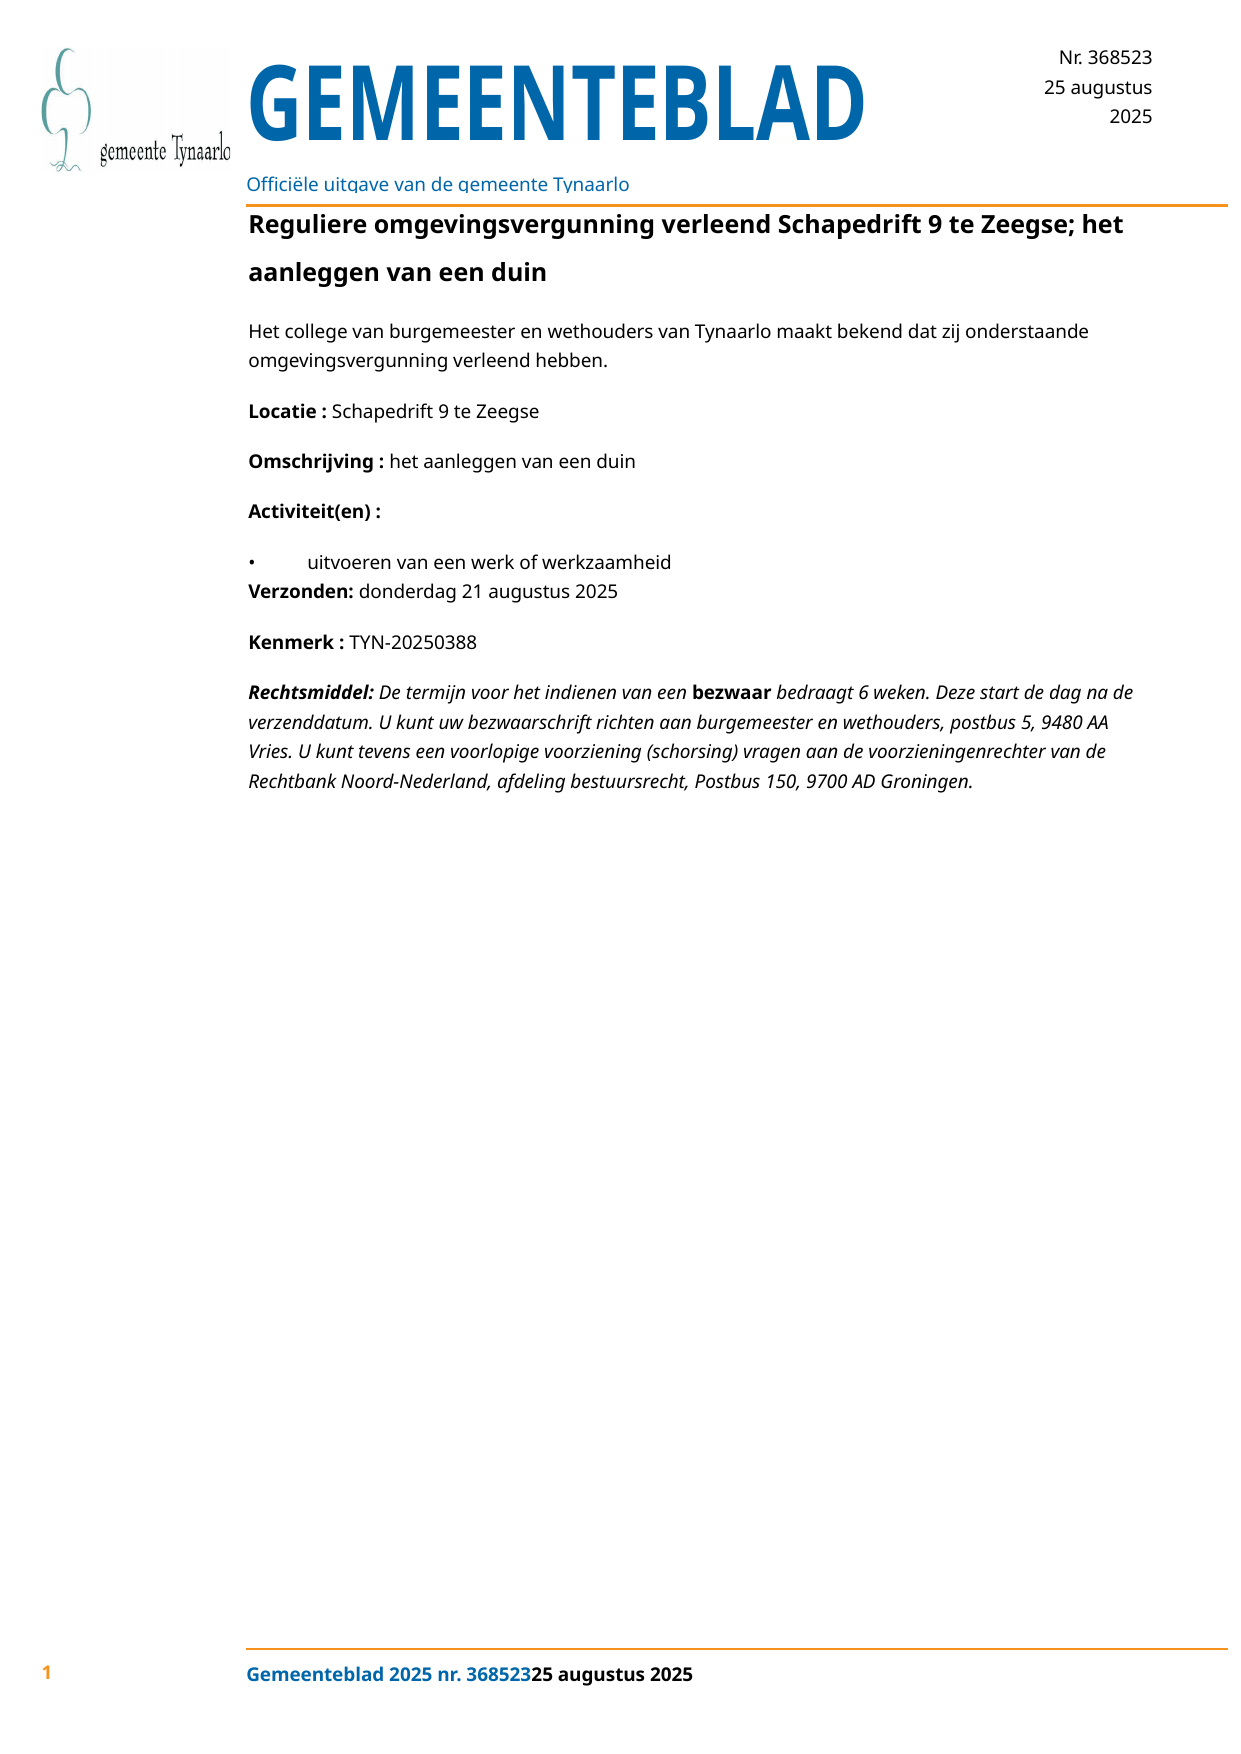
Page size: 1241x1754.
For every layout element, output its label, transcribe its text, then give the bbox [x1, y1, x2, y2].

text Omschrijving : het aanleggen van een duin [248, 448, 1152, 474]
list uitvoeren van een werk of werkzaamheid [248, 549, 1152, 575]
text Rechtsmiddel: De termijn voor het indienen van een bezwaar bedraagt 6 weken. Deze start de dag na de verzenddatum. U kunt uw bezwaarschrift richten aan burgemeester en wethouders, postbus 5, 9480 AA Vries. U kunt tevens een voorlopige voorziening (schorsing) vragen aan de voorzieningenrechter van de Rechtbank Noord-Nederland, afdeling bestuursrecht, Postbus 150, 9700 AD Groningen. [248, 679, 1152, 794]
text Kenmerk : TYN-20250388 [248, 629, 1152, 655]
text Het college van burgemeester en wethouders van Tynaarlo maakt bekend dat zij onderstaande omgevingsvergunning verleend hebben. [248, 318, 1152, 373]
text Reguliere omgevingsvergunning verleend Schapedrift 9 te Zeegse; het aanleggen van een duin [248, 207, 1152, 288]
text Verzonden: donderdag 21 augustus 2025 [248, 579, 1152, 604]
picture [41, 47, 231, 172]
text Activiteit(en) : [248, 499, 1152, 524]
text Locatie : Schapedrift 9 te Zeegse [248, 398, 1152, 424]
